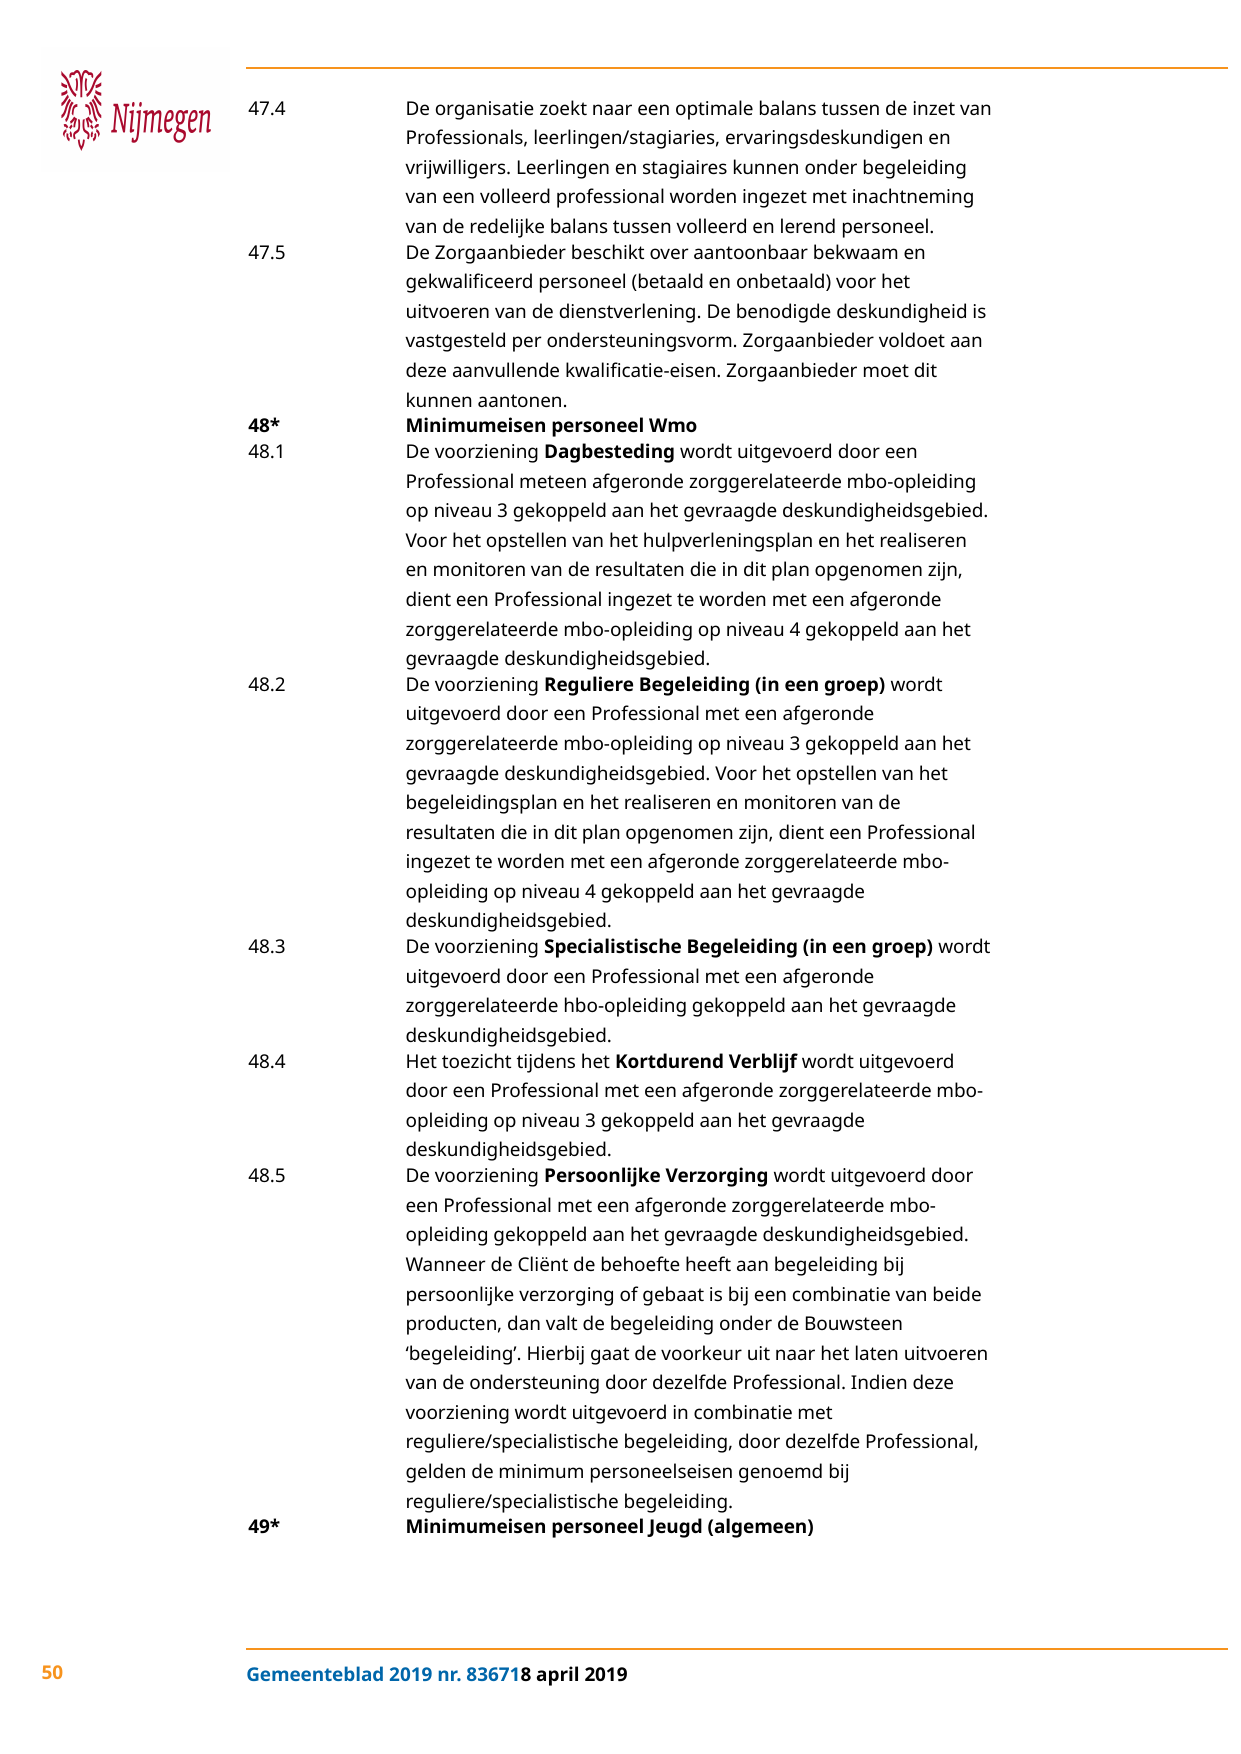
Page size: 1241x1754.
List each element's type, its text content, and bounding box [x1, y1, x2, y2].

picture [41, 47, 231, 172]
table_cell 49* [248, 1514, 405, 1539]
table_cell 48.1 [248, 438, 405, 671]
table_cell 47.5 [248, 239, 405, 412]
table_cell 48.5 [248, 1163, 405, 1513]
table_cell De voorziening Specialistische Begeleiding (in een groep) wordt uitgevoerd door een Professional met een afgeronde zorggerelateerde hbo-opleiding gekoppeld aan het gevraagde deskundigheidsgebied. [405, 934, 994, 1048]
table_cell Het toezicht tijdens het Kortdurend Verblijf wordt uitgevoerd door een Professional met een afgeronde zorggerelateerde mbo-opleiding op niveau 3 gekoppeld aan het gevraagde deskundigheidsgebied. [405, 1048, 994, 1162]
table_cell 47.4 [248, 95, 405, 239]
table_cell De voorziening Reguliere Begeleiding (in een groep) wordt uitgevoerd door een Professional met een afgeronde zorggerelateerde mbo-opleiding op niveau 3 gekoppeld aan het gevraagde deskundigheidsgebied. Voor het opstellen van het begeleidingsplan en het realiseren en monitoren van de resultaten die in dit plan opgenomen zijn, dient een Professional ingezet te worden met een afgeronde zorggerelateerde mbo-opleiding op niveau 4 gekoppeld aan het gevraagde deskundigheidsgebied. [405, 671, 994, 933]
table_cell 48* [248, 413, 405, 438]
table_cell Minimumeisen personeel Wmo [405, 413, 994, 438]
table_cell De voorziening Persoonlijke Verzorging wordt uitgevoerd door een Professional met een afgeronde zorggerelateerde mbo-opleiding gekoppeld aan het gevraagde deskundigheidsgebied. Wanneer de Cliënt de behoefte heeft aan begeleiding bij persoonlijke verzorging of gebaat is bij een combinatie van beide producten, dan valt de begeleiding onder de Bouwsteen ‘begeleiding’. Hierbij gaat de voorkeur uit naar het laten uitvoeren van de ondersteuning door dezelfde Professional. Indien deze voorziening wordt uitgevoerd in combinatie met reguliere/specialistische begeleiding, door dezelfde Professional, gelden de minimum personeelseisen genoemd bij reguliere/specialistische begeleiding. [405, 1163, 994, 1513]
table_cell 48.4 [248, 1048, 405, 1162]
table_cell De organisatie zoekt naar een optimale balans tussen de inzet van Professionals, leerlingen/stagiaries, ervaringsdeskundigen en vrijwilligers. Leerlingen en stagiaires kunnen onder begeleiding van een volleerd professional worden ingezet met inachtneming van de redelijke balans tussen volleerd en lerend personeel. [405, 95, 994, 239]
table_cell Minimumeisen personeel Jeugd (algemeen) [405, 1514, 994, 1539]
table_cell 48.2 [248, 671, 405, 933]
table_cell De voorziening Dagbesteding wordt uitgevoerd door een Professional meteen afgeronde zorggerelateerde mbo-opleiding op niveau 3 gekoppeld aan het gevraagde deskundigheidsgebied. Voor het opstellen van het hulpverleningsplan en het realiseren en monitoren van de resultaten die in dit plan opgenomen zijn, dient een Professional ingezet te worden met een afgeronde zorggerelateerde mbo-opleiding op niveau 4 gekoppeld aan het gevraagde deskundigheidsgebied. [405, 438, 994, 671]
table_cell De Zorgaanbieder beschikt over aantoonbaar bekwaam en gekwalificeerd personeel (betaald en onbetaald) voor het uitvoeren van de dienstverlening. De benodigde deskundigheid is vastgesteld per ondersteuningsvorm. Zorgaanbieder voldoet aan deze aanvullende kwalificatie-eisen. Zorgaanbieder moet dit kunnen aantonen. [405, 239, 994, 412]
table_cell 48.3 [248, 934, 405, 1048]
